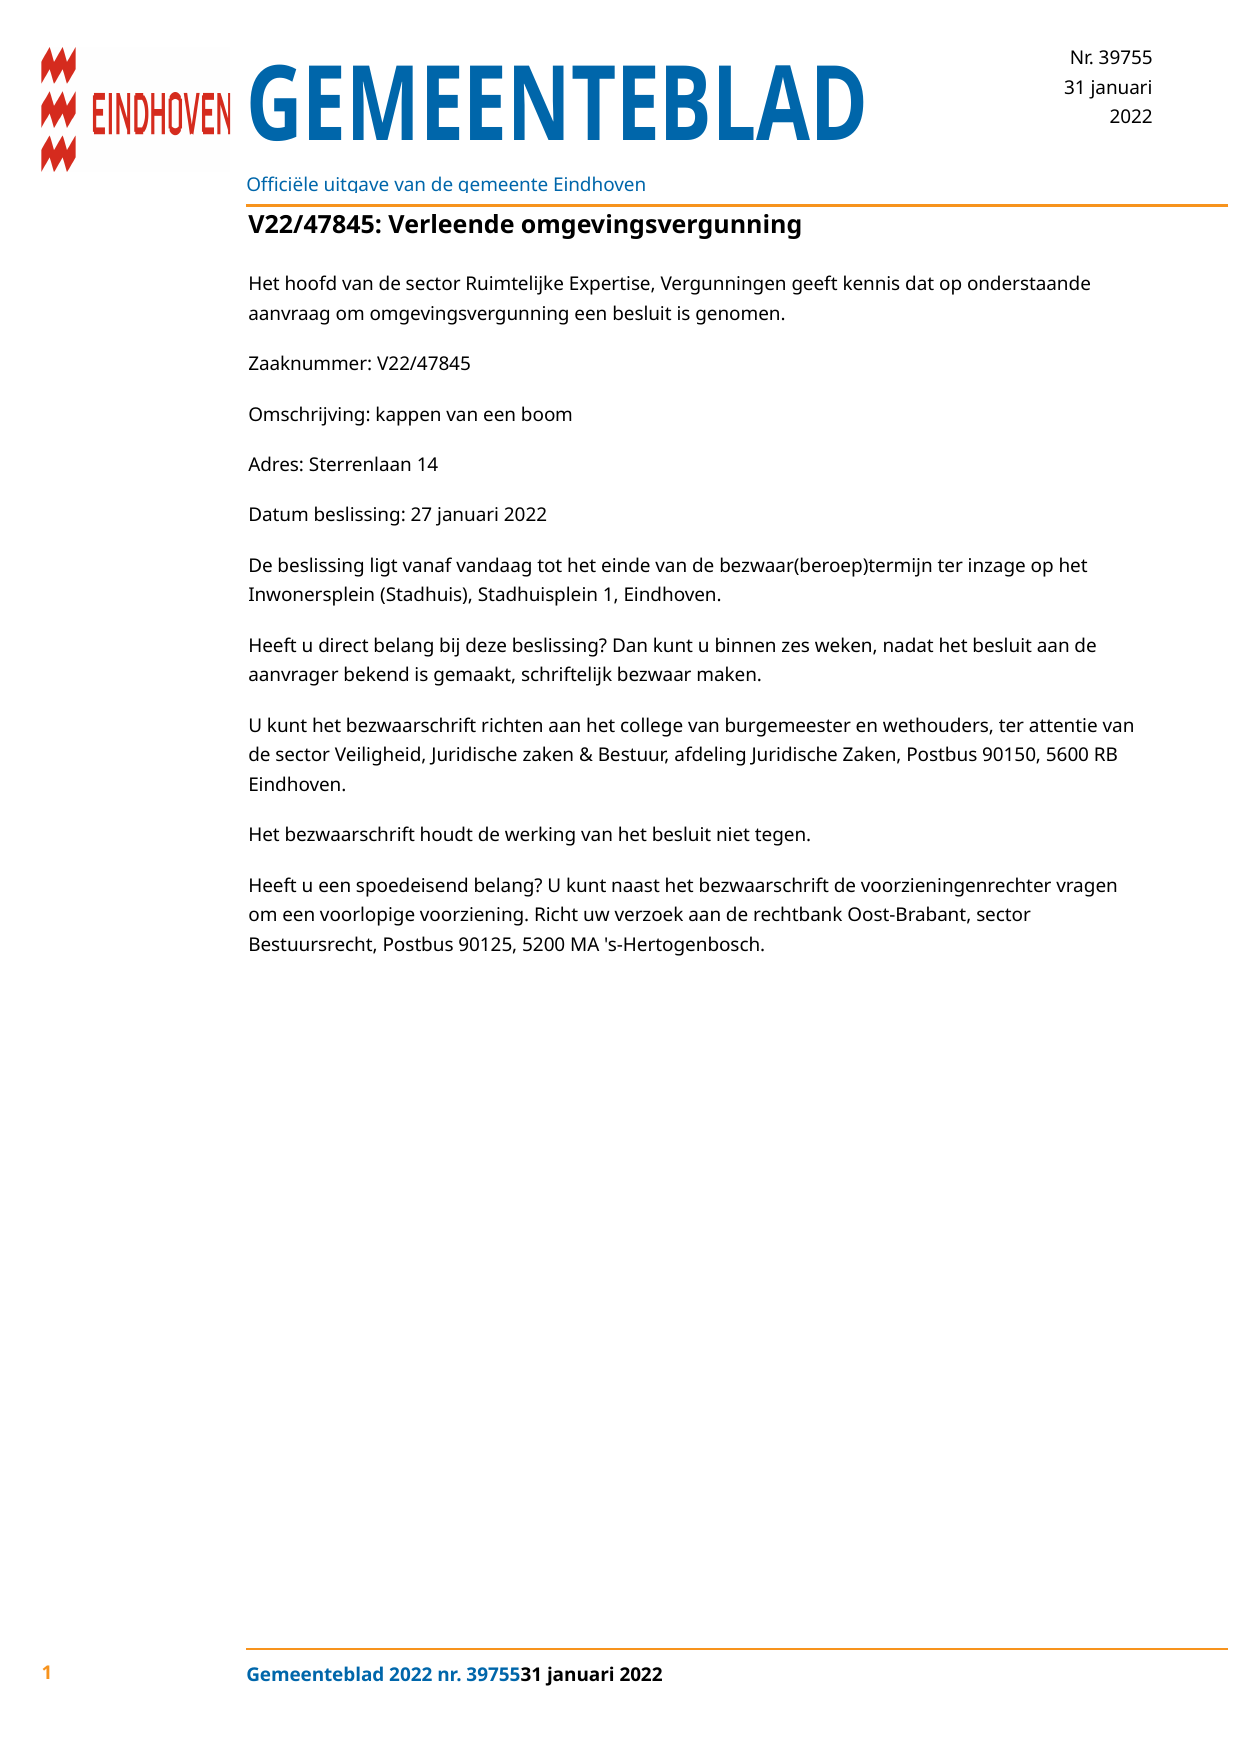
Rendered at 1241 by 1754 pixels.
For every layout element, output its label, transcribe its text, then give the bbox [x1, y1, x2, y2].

text Heeft u een spoedeisend belang? U kunt naast het bezwaarschrift de voorzieningenrechter vragen om een voorlopige voorziening. Richt uw verzoek aan de rechtbank Oost-Brabant, sector Bestuursrecht, Postbus 90125, 5200 MA 's-Hertogenbosch. [248, 872, 1152, 957]
text Zaaknummer: V22/47845 [248, 350, 1152, 376]
text V22/47845: Verleende omgevingsvergunning [248, 207, 1152, 241]
text De beslissing ligt vanaf vandaag tot het einde van de bezwaar(beroep)termijn ter inzage op het Inwonersplein (Stadhuis), Stadhuisplein 1, Eindhoven. [248, 552, 1152, 607]
text U kunt het bezwaarschrift richten aan het college van burgemeester en wethouders, ter attentie van de sector Veiligheid, Juridische zaken & Bestuur, afdeling Juridische Zaken, Postbus 90150, 5600 RB Eindhoven. [248, 712, 1152, 797]
text Datum beslissing: 27 januari 2022 [248, 502, 1152, 527]
text Adres: Sterrenlaan 14 [248, 451, 1152, 477]
text Het hoofd van de sector Ruimtelijke Expertise, Vergunningen geeft kennis dat op onderstaande aanvraag om omgevingsvergunning een besluit is genomen. [248, 270, 1152, 326]
picture [41, 47, 231, 172]
text Het bezwaarschrift houdt de werking van het besluit niet tegen. [248, 822, 1152, 847]
text Omschrijving: kappen van een boom [248, 401, 1152, 426]
text Heeft u direct belang bij deze beslissing? Dan kunt u binnen zes weken, nadat het besluit aan de aanvrager bekend is gemaakt, schriftelijk bezwaar maken. [248, 632, 1152, 687]
